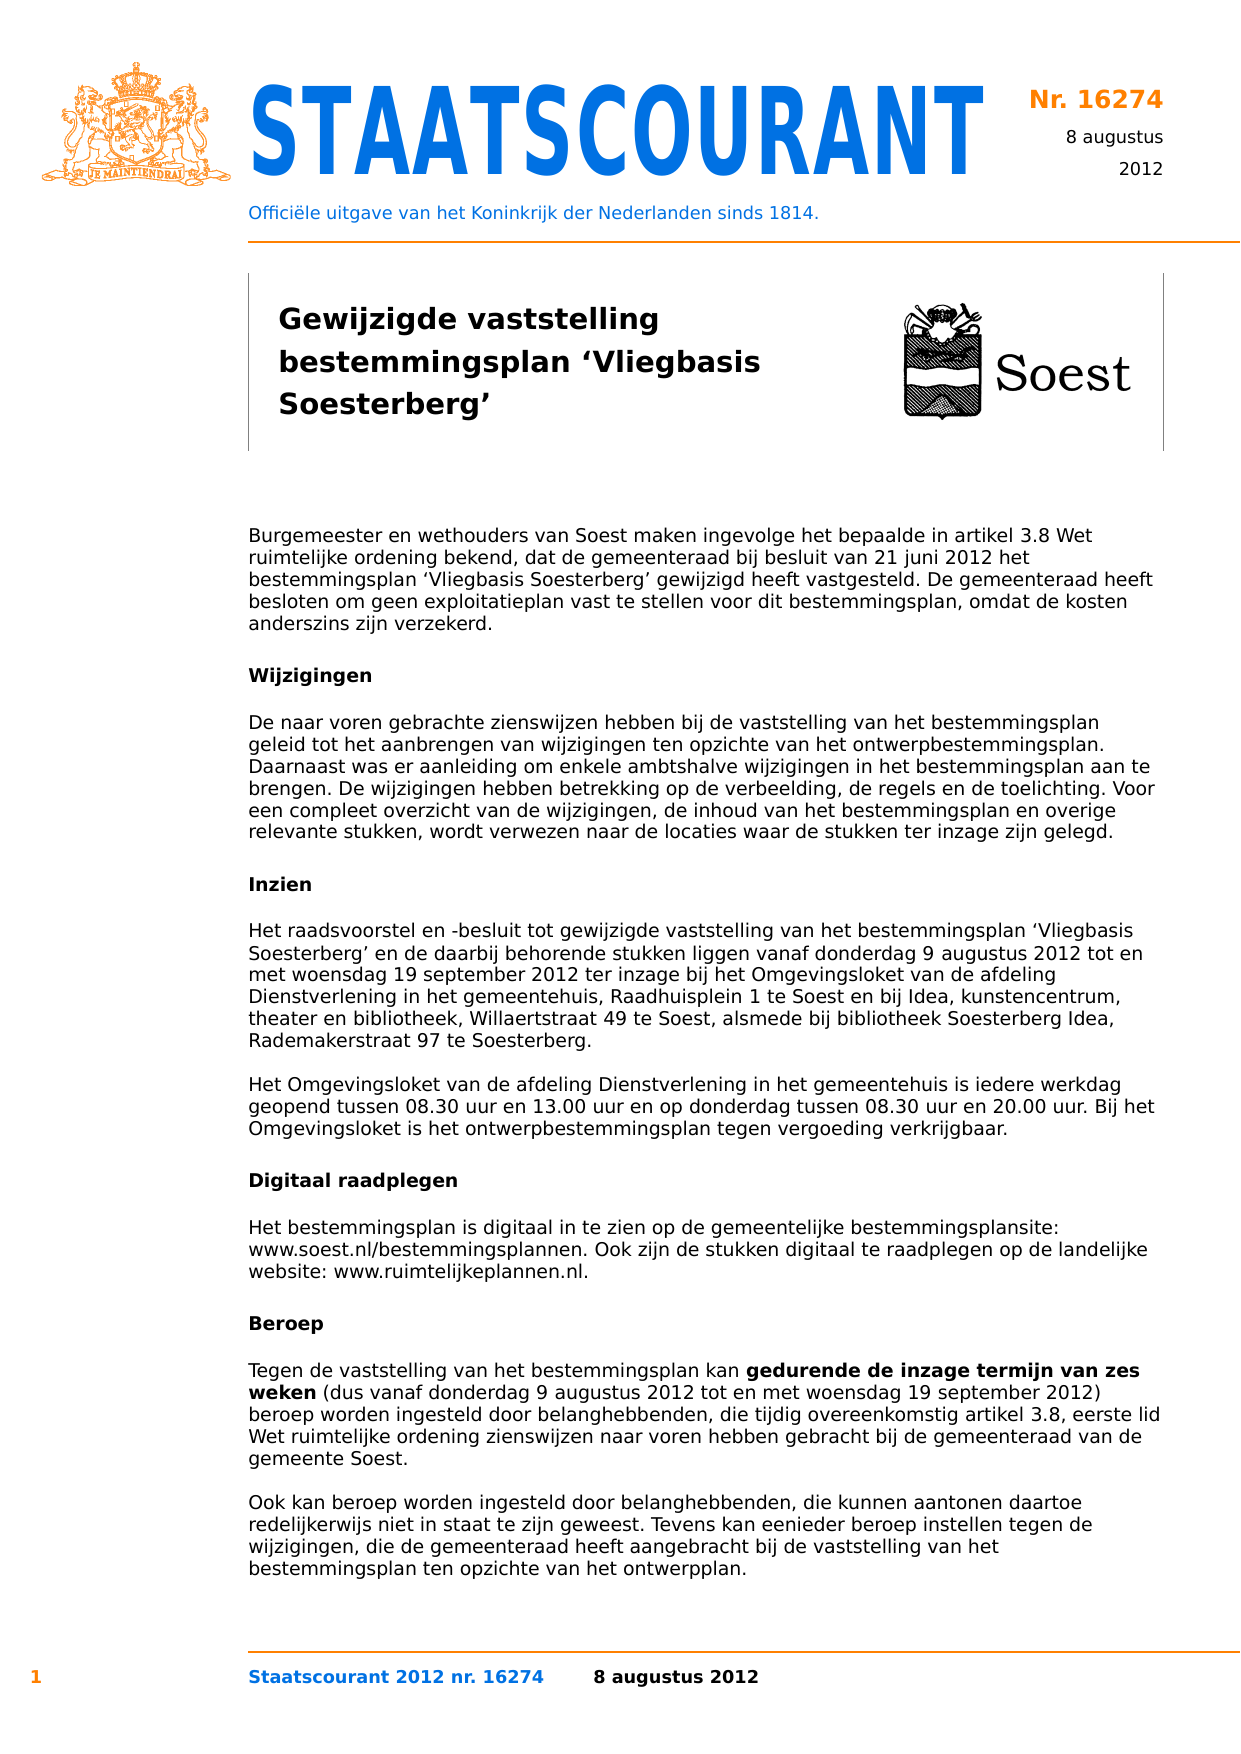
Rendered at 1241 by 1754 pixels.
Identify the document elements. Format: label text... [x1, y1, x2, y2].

subtitle Inzien [248, 873, 1163, 895]
table_header [25, 62, 248, 241]
text Het Omgevingsloket van de afdeling Dienstverlening in het gemeentehuis is iedere werkdag geopend tussen 08.30 uur en 13.00 uur en op donderdag tussen 08.30 uur en 20.00 uur. Bij het Omgevingsloket is het ontwerpbestemmingsplan tegen vergoeding verkrijgbaar. [248, 1074, 1163, 1140]
table_cell 2012 [998, 153, 1240, 203]
subtitle Wijzigingen [248, 664, 1163, 687]
picture [41, 62, 231, 186]
subtitle Digitaal raadplegen [248, 1170, 1163, 1192]
text Tegen de vaststelling van het bestemmingsplan kan gedurende de inzage termijn van zes weken (dus vanaf donderdag 9 augustus 2012 tot en met woensdag 19 september 2012) beroep worden ingesteld door belanghebbenden, die tijdig overeenkomstig artikel 3.8, eerste lid Wet ruimtelijke ordening zienswijzen naar voren hebben gebracht bij de gemeenteraad van de gemeente Soest. [248, 1360, 1163, 1470]
picture [903, 302, 1134, 421]
text Ook kan beroep worden ingesteld door belanghebbenden, die kunnen aantonen daartoe redelijkerwijs niet in staat te zijn geweest. Tevens kan eenieder beroep instellen tegen de wijzigingen, die de gemeenteraad heeft aangebracht bij de vaststelling van het bestemmingsplan ten opzichte van het ontwerpplan. [248, 1492, 1163, 1580]
text Het bestemmingsplan is digitaal in te zien op de gemeentelijke bestemmingsplansite: www.soest.nl/bestemmingsplannen. Ook zijn de stukken digitaal te raadplegen op de landelijke website: www.ruimtelijkeplannen.nl. [248, 1217, 1163, 1283]
table_header Nr. 16274 [998, 62, 1240, 121]
subtitle Beroep [248, 1313, 1163, 1335]
table_cell 8 augustus [998, 121, 1240, 153]
table_cell Officiële uitgave van het Koninkrijk der Nederlanden sinds 1814. [248, 203, 1240, 241]
text Burgemeester en wethouders van Soest maken ingevolge het bepaalde in artikel 3.8 Wet ruimtelijke ordening bekend, dat de gemeenteraad bij besluit van 21 juni 2012 het bestemmingsplan ‘Vliegbasis Soesterberg’ gewijzigd heeft vastgesteld. De gemeenteraad heeft besloten om geen exploitatieplan vast te stellen voor dit bestemmingsplan, omdat de kosten anderszins zijn verzekerd. [248, 525, 1163, 634]
text Het raadsvoorstel en -besluit tot gewijzigde vaststelling van het bestemmingsplan ‘Vliegbasis Soesterberg’ en de daarbij behorende stukken liggen vanaf donderdag 9 augustus 2012 tot en met woensdag 19 september 2012 ter inzage bij het Omgevingsloket van de afdeling Dienstverlening in het gemeentehuis, Raadhuisplein 1 te Soest en bij Idea, kunstencentrum, theater en bibliotheek, Willaertstraat 49 te Soest, alsmede bij bibliotheek Soesterberg Idea, Rademakerstraat 97 te Soesterberg. [248, 920, 1163, 1052]
table_header STAATSCOURANT [248, 62, 998, 203]
text De naar voren gebrachte zienswijzen hebben bij de vaststelling van het bestemmingsplan geleid tot het aanbrengen van wijzigingen ten opzichte van het ontwerpbestemmingsplan. Daarnaast was er aanleiding om enkele ambtshalve wijzigingen in het bestemmingsplan aan te brengen. De wijzigingen hebben betrekking op de verbeelding, de regels en de toelichting. Voor een compleet overzicht van de wijzigingen, de inhoud van het bestemmingsplan en overige relevante stukken, wordt verwezen naar de locaties waar de stukken ter inzage zijn gelegd. [248, 712, 1163, 843]
subtitle Gewijzigde vaststelling bestemmingsplan ‘Vliegbasis Soesterberg’ [249, 273, 1163, 451]
